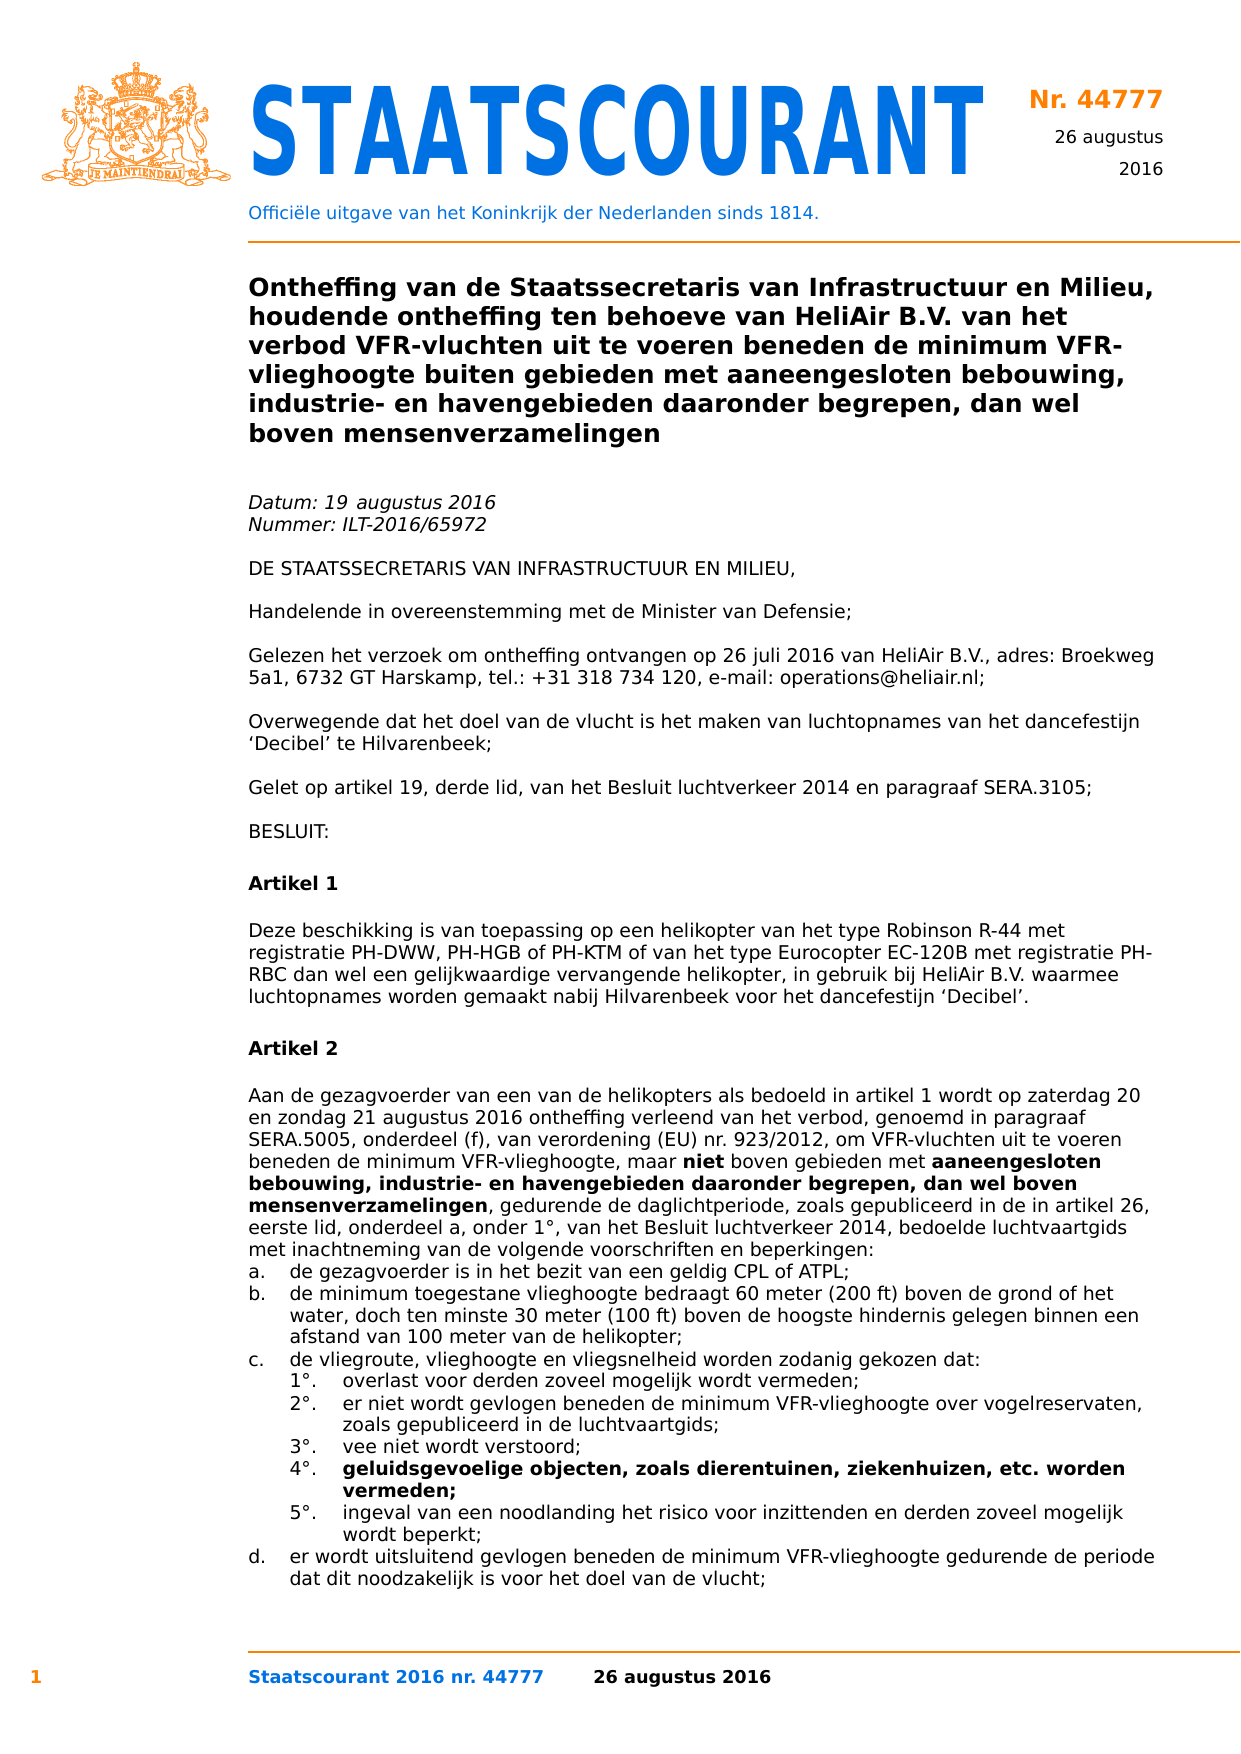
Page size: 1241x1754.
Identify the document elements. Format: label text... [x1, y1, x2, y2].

text Aan de gezagvoerder van een van de helikopters als bedoeld in artikel 1 wordt op zaterdag 20 en zondag 21 augustus 2016 ontheffing verleend van het verbod, genoemd in paragraaf SERA.5005, onderdeel (f), van verordening (EU) nr. 923/2012, om VFR-vluchten uit te voeren beneden de minimum VFR-vlieghoogte, maar niet boven gebieden met aaneengesloten bebouwing, industrie- en havengebieden daaronder begrepen, dan wel boven mensenverzamelingen, gedurende de daglichtperiode, zoals gepubliceerd in de in artikel 26, eerste lid, onderdeel a, onder 1°, van het Besluit luchtverkeer 2014, bedoelde luchtvaartgids met inachtneming van de volgende voorschriften en beperkingen: [248, 1085, 1163, 1261]
subtitle Ontheffing van de Staatssecretaris van Infrastructuur en Milieu, houdende ontheffing ten behoeve van HeliAir B.V. van het verbod VFR-vluchten uit te voeren beneden de minimum VFR-vlieghoogte buiten gebieden met aaneengesloten bebouwing, industrie- en havengebieden daaronder begrepen, dan wel boven mensenverzamelingen [248, 273, 1163, 448]
text Deze beschikking is van toepassing op een helikopter van het type Robinson R-44 met registratie PH-DWW, PH-HGB of PH-KTM of van het type Eurocopter EC-120B met registratie PH-RBC dan wel een gelijkwaardige vervangende helikopter, in gebruik bij HeliAir B.V. waarmee luchtopnames worden gemaakt nabij Hilvarenbeek voor het dancefestijn ‘Decibel’. [248, 920, 1163, 1008]
table_cell Officiële uitgave van het Koninkrijk der Nederlanden sinds 1814. [248, 203, 1240, 241]
table_cell 2016 [998, 153, 1240, 203]
text 1°. overlast voor derden zoveel mogelijk wordt vermeden; [289, 1370, 1163, 1392]
table_header [25, 62, 248, 241]
text Handelende in overeenstemming met de Minister van Defensie; [248, 601, 1163, 623]
text Nummer: ILT-2016/65972 [248, 514, 1163, 536]
subtitle Artikel 1 [248, 873, 1163, 895]
text 4°. geluidsgevoelige objecten, zoals dierentuinen, ziekenhuizen, etc. worden vermeden; [289, 1458, 1163, 1502]
text DE STAATSSECRETARIS VAN INFRASTRUCTUUR EN MILIEU, [248, 558, 1163, 579]
text c. de vliegroute, vlieghoogte en vliegsnelheid worden zodanig gekozen dat: [248, 1348, 1163, 1370]
text Datum: 19 augustus 2016 [248, 492, 1163, 514]
text Overwegende dat het doel van de vlucht is het maken van luchtopnames van het dancefestijn ‘Decibel’ te Hilvarenbeek; [248, 711, 1163, 755]
text Gelet op artikel 19, derde lid, van het Besluit luchtverkeer 2014 en paragraaf SERA.3105; [248, 777, 1163, 799]
text BESLUIT: [248, 821, 1163, 843]
text 5°. ingeval van een noodlanding het risico voor inzittenden en derden zoveel mogelijk wordt beperkt; [289, 1502, 1163, 1546]
text Gelezen het verzoek om ontheffing ontvangen op 26 juli 2016 van HeliAir B.V., adres: Broekweg 5a1, 6732 GT Harskamp, tel.: +31 318 734 120, e-mail: operations@heliair.nl; [248, 645, 1163, 689]
text a. de gezagvoerder is in het bezit van een geldig CPL of ATPL; [248, 1261, 1163, 1282]
picture [41, 62, 231, 186]
subtitle Artikel 2 [248, 1038, 1163, 1060]
text 3°. vee niet wordt verstoord; [289, 1436, 1163, 1458]
table_header STAATSCOURANT [248, 62, 998, 203]
text d. er wordt uitsluitend gevlogen beneden de minimum VFR-vlieghoogte gedurende de periode dat dit noodzakelijk is voor het doel van de vlucht; [248, 1546, 1163, 1590]
text b. de minimum toegestane vlieghoogte bedraagt 60 meter (200 ft) boven de grond of het water, doch ten minste 30 meter (100 ft) boven de hoogste hindernis gelegen binnen een afstand van 100 meter van de helikopter; [248, 1282, 1163, 1348]
table_header Nr. 44777 [998, 62, 1240, 121]
text 2°. er niet wordt gevlogen beneden de minimum VFR-vlieghoogte over vogelreservaten, zoals gepubliceerd in de luchtvaartgids; [289, 1392, 1163, 1436]
table_cell 26 augustus [998, 121, 1240, 153]
